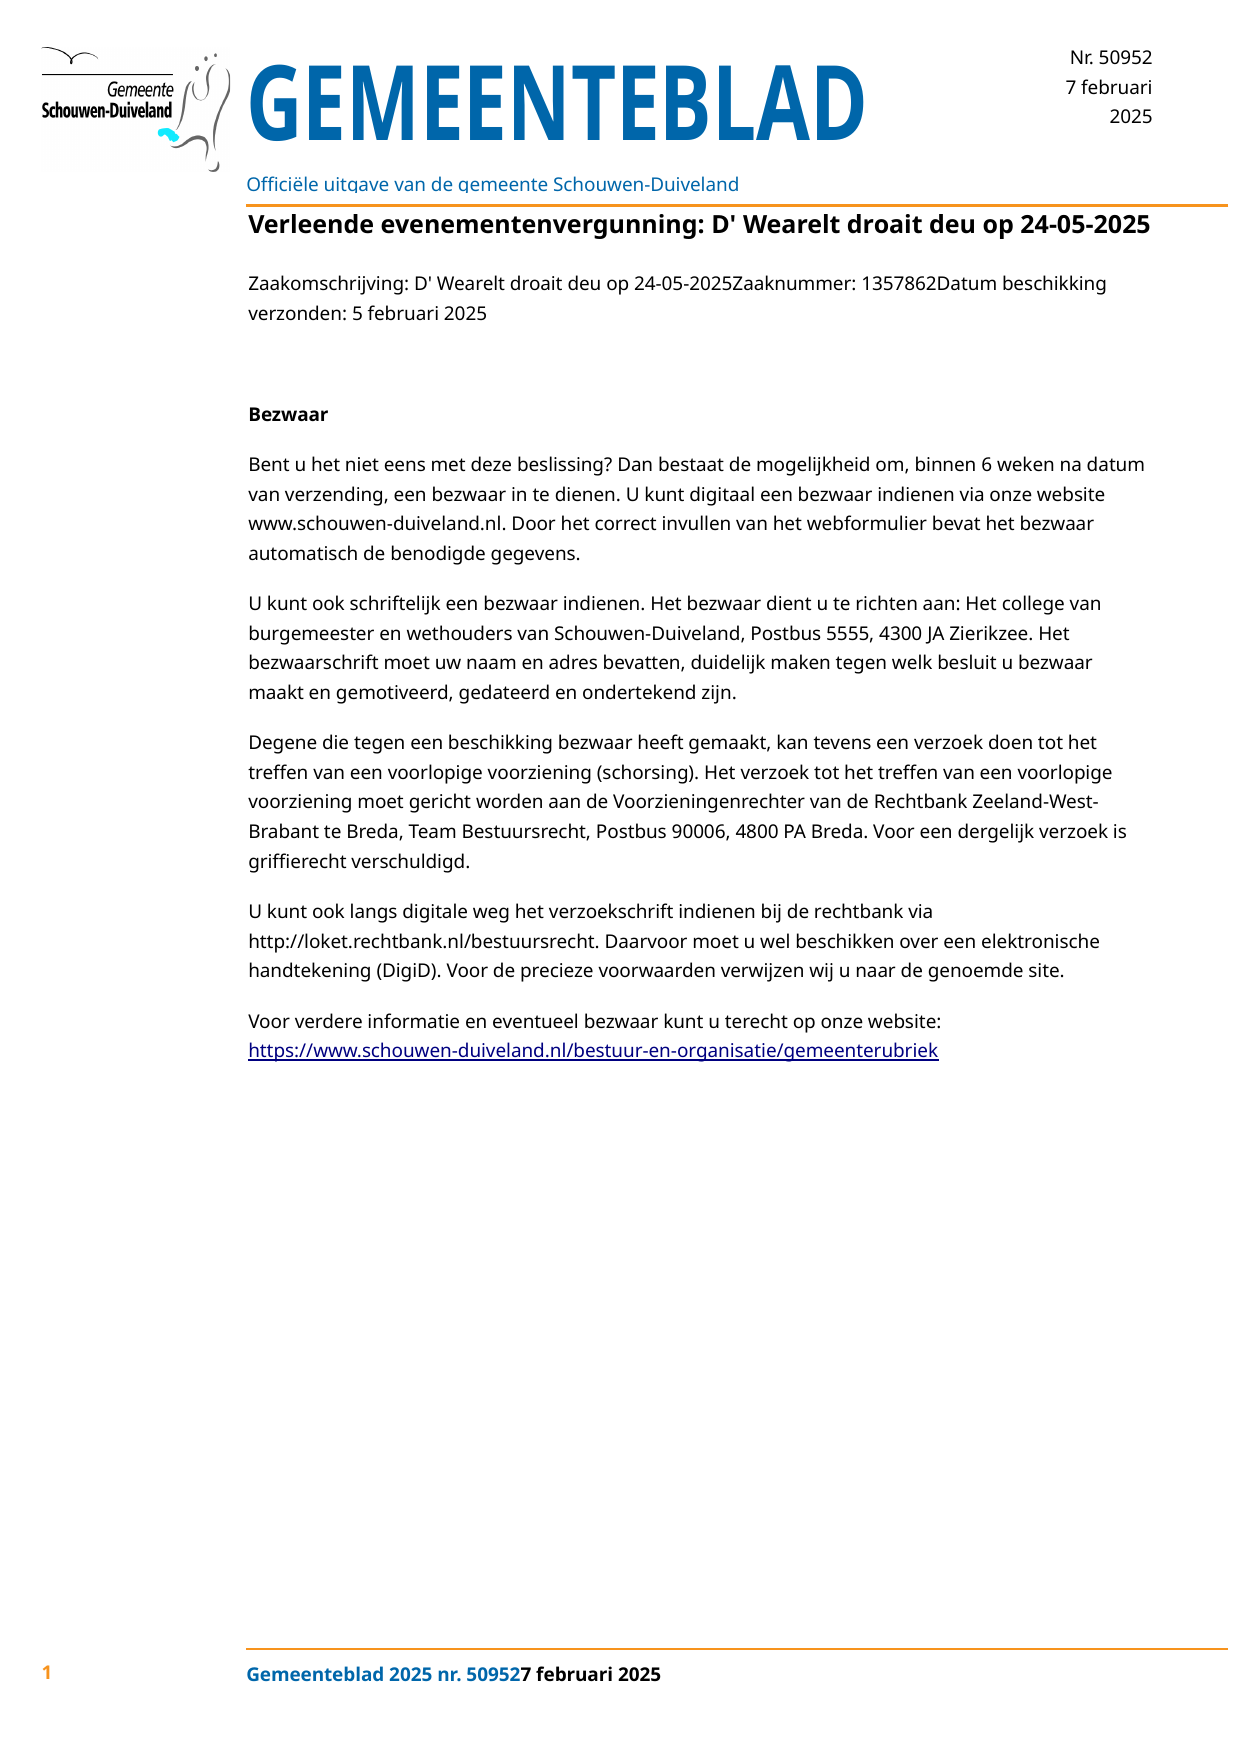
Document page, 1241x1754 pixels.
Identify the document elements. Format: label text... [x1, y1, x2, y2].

text U kunt ook schriftelijk een bezwaar indienen. Het bezwaar dient u te richten aan: Het college van burgemeester en wethouders van Schouwen-Duiveland, Postbus 5555, 4300 JA Zierikzee. Het bezwaarschrift moet uw naam en adres bevatten, duidelijk maken tegen welk besluit u bezwaar maakt en gemotiveerd, gedateerd en ondertekend zijn. [248, 590, 1152, 705]
text Bent u het niet eens met deze beslissing? Dan bestaat de mogelijkheid om, binnen 6 weken na datum van verzending, een bezwaar in te dienen. U kunt digitaal een bezwaar indienen via onze website www.schouwen-duiveland.nl. Door het correct invullen van het webformulier bevat het bezwaar automatisch de benodigde gegevens. [248, 451, 1152, 566]
text Degene die tegen een beschikking bezwaar heeft gemaakt, kan tevens een verzoek doen tot het treffen van een voorlopige voorziening (schorsing). Het verzoek tot het treffen van een voorlopige voorziening moet gericht worden aan de Voorzieningenrechter van de Rechtbank Zeeland-West-Brabant te Breda, Team Bestuursrecht, Postbus 90006, 4800 PA Breda. Voor een dergelijk verzoek is griffierecht verschuldigd. [248, 729, 1152, 873]
picture [41, 47, 231, 172]
text Voor verdere informatie en eventueel bezwaar kunt u terecht op onze website: https://www.schouwen-duiveland.nl/bestuur-en-organisatie/gemeenterubriek [248, 1008, 1152, 1063]
text Verleende evenementenvergunning: D' Wearelt droait deu op 24-05-2025 [248, 207, 1152, 241]
text Zaakomschrijving: D' Wearelt droait deu op 24-05-2025Zaaknummer: 1357862Datum beschikking verzonden: 5 februari 2025 [248, 270, 1152, 326]
text U kunt ook langs digitale weg het verzoekschrift indienen bij de rechtbank via http://loket.rechtbank.nl/bestuursrecht. Daarvoor moet u wel beschikken over een elektronische handtekening (DigiD). Voor de precieze voorwaarden verwijzen wij u naar de genoemde site. [248, 898, 1152, 983]
text Bezwaar [248, 401, 1152, 426]
